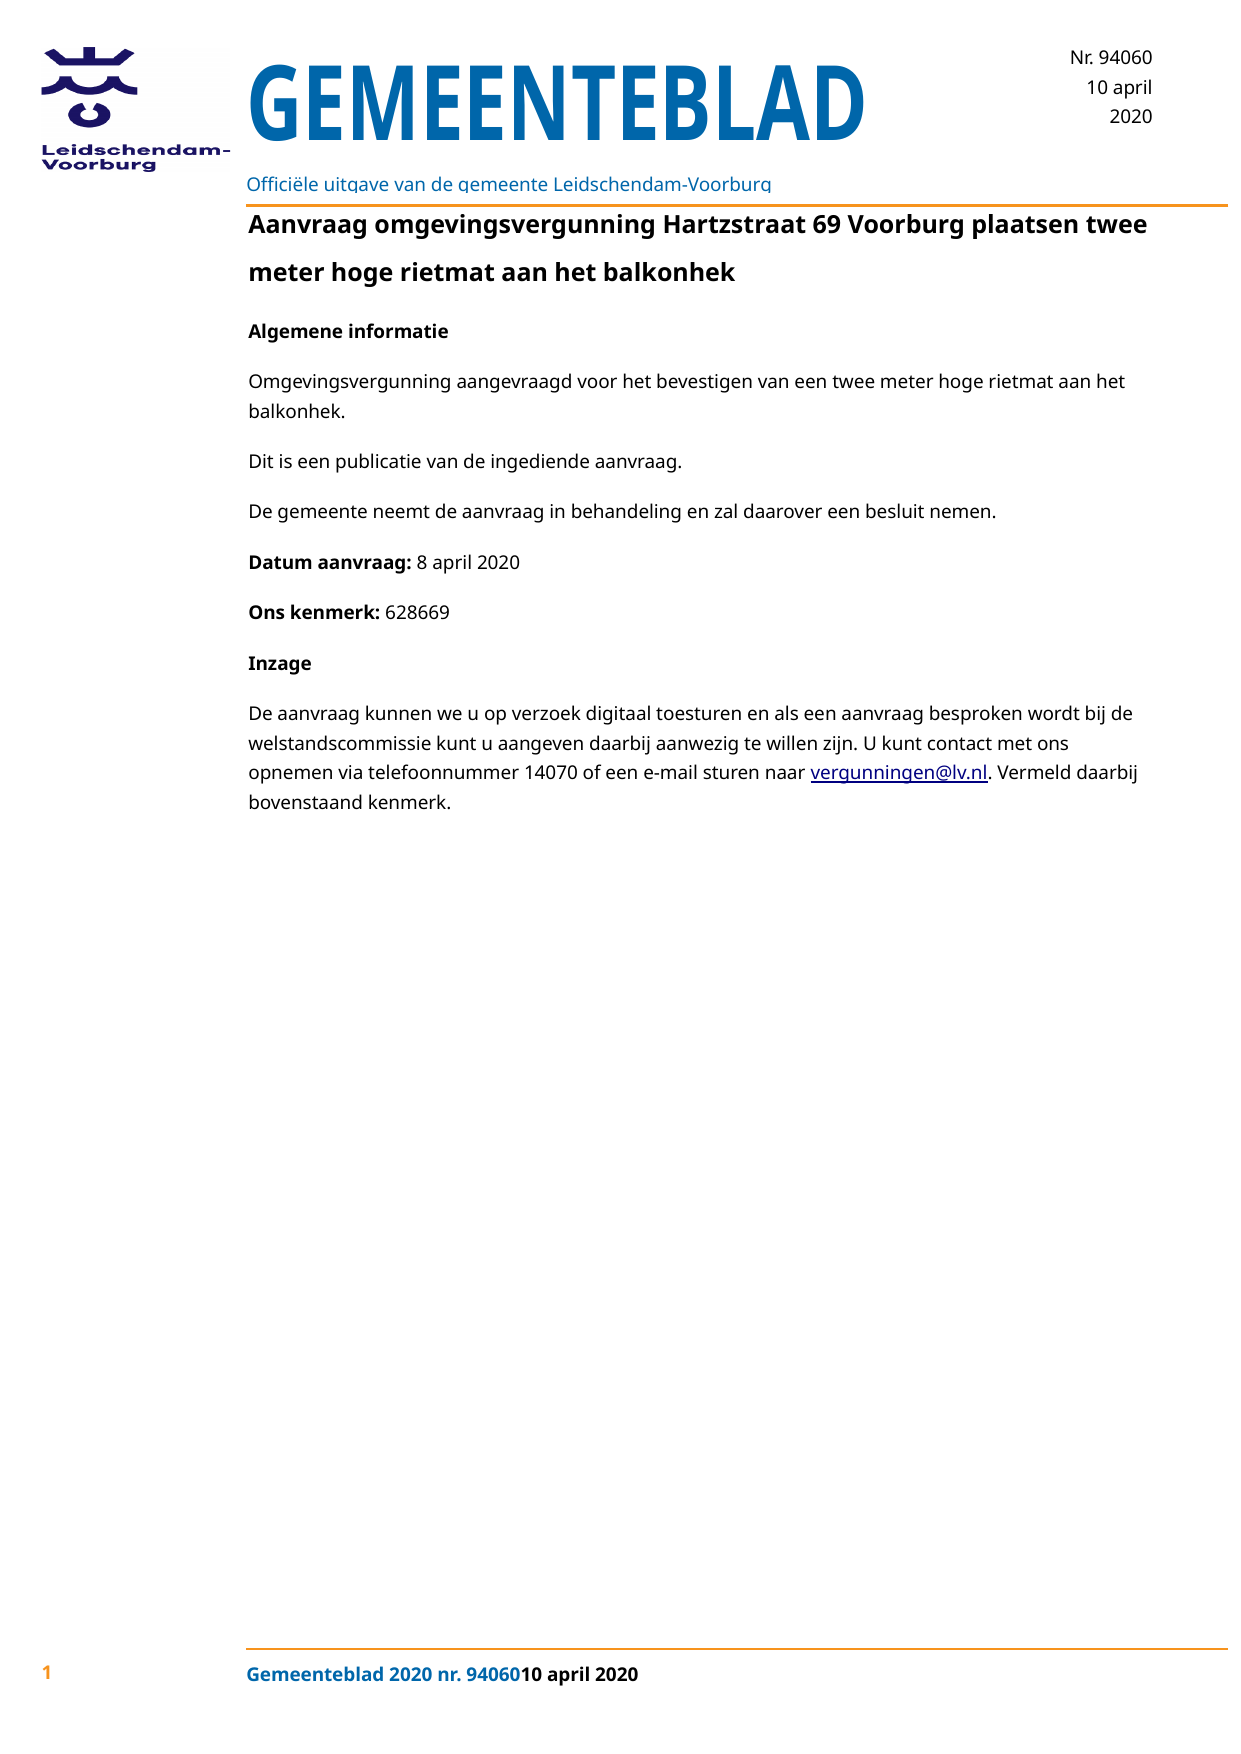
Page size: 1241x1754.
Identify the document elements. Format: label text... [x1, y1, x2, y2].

text Inzage [248, 650, 1152, 676]
picture [41, 47, 231, 172]
text Dit is een publicatie van de ingediende aanvraag. [248, 448, 1152, 474]
text Aanvraag omgevingsvergunning Hartzstraat 69 Voorburg plaatsen twee meter hoge rietmat aan het balkonhek [248, 207, 1152, 288]
text Algemene informatie [248, 318, 1152, 344]
text Omgevingsvergunning aangevraagd voor het bevestigen van een twee meter hoge rietmat aan het balkonhek. [248, 368, 1152, 424]
text De aanvraag kunnen we u op verzoek digitaal toesturen en als een aanvraag besproken wordt bij de welstandscommissie kunt u aangeven daarbij aanwezig te willen zijn. U kunt contact met ons opnemen via telefoonnummer 14070 of een e-mail sturen naar vergunningen@lv.nl. Vermeld daarbij bovenstaand kenmerk. [248, 700, 1152, 815]
text Ons kenmerk: 628669 [248, 599, 1152, 625]
text Datum aanvraag: 8 april 2020 [248, 549, 1152, 575]
text De gemeente neemt de aanvraag in behandeling en zal daarover een besluit nemen. [248, 499, 1152, 524]
